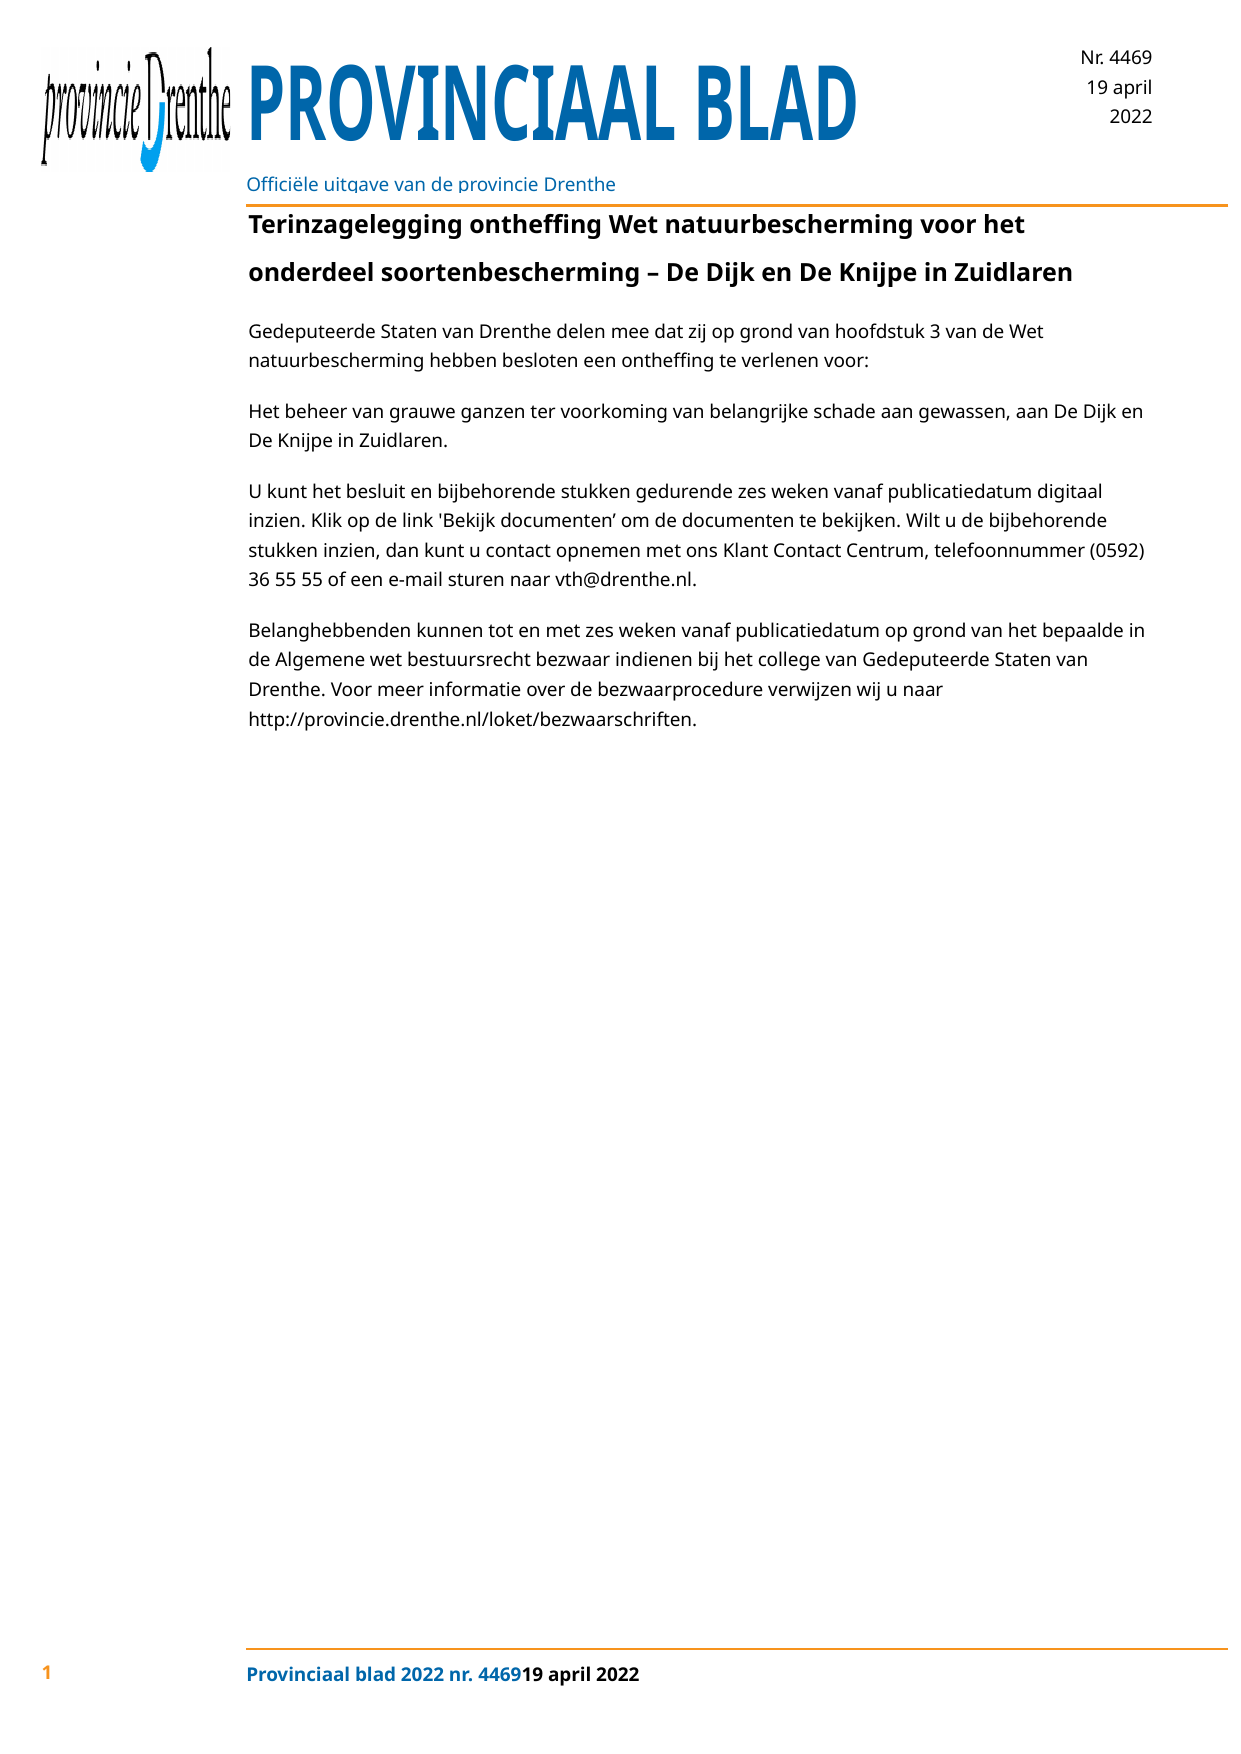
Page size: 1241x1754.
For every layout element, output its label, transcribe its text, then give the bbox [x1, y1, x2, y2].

text Het beheer van grauwe ganzen ter voorkoming van belangrijke schade aan gewassen, aan De Dijk en De Knijpe in Zuidlaren. [248, 398, 1152, 453]
text Terinzagelegging ontheffing Wet natuurbescherming voor het onderdeel soortenbescherming – De Dijk en De Knijpe in Zuidlaren [248, 207, 1152, 288]
text U kunt het besluit en bijbehorende stukken gedurende zes weken vanaf publicatiedatum digitaal inzien. Klik op de link 'Bekijk documenten’ om de documenten te bekijken. Wilt u de bijbehorende stukken inzien, dan kunt u contact opnemen met ons Klant Contact Centrum, telefoonnummer (0592) 36 55 55 of een e-mail sturen naar vth@drenthe.nl. [248, 478, 1152, 592]
text Gedeputeerde Staten van Drenthe delen mee dat zij op grond van hoofdstuk 3 van de Wet natuurbescherming hebben besloten een ontheffing te verlenen voor: [248, 318, 1152, 373]
text Belanghebbenden kunnen tot en met zes weken vanaf publicatiedatum op grond van het bepaalde in de Algemene wet bestuursrecht bezwaar indienen bij het college van Gedeputeerde Staten van Drenthe. Voor meer informatie over de bezwaarprocedure verwijzen wij u naar http://provincie.drenthe.nl/loket/bezwaarschriften. [248, 617, 1152, 732]
picture [41, 47, 231, 172]
